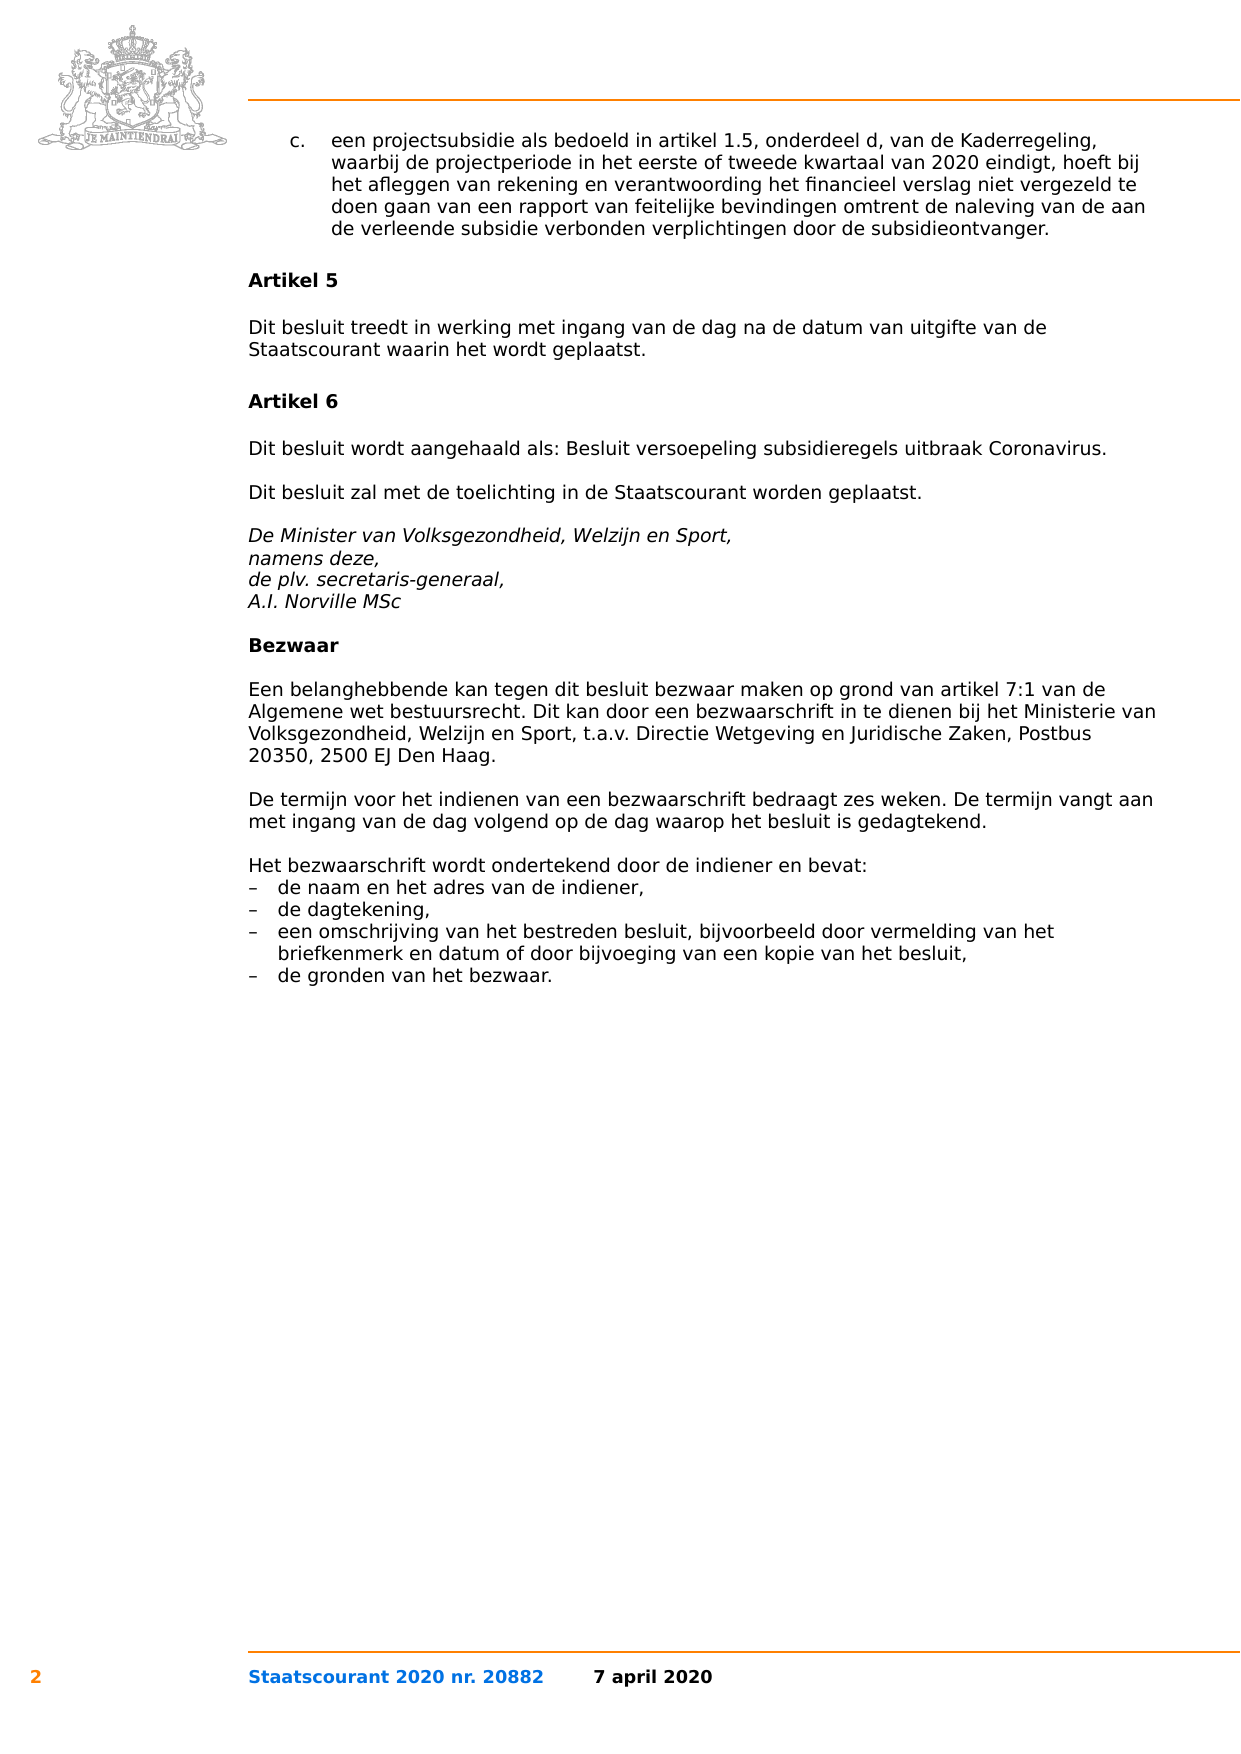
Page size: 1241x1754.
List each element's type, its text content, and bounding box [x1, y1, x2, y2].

text c. een projectsubsidie als bedoeld in artikel 1.5, onderdeel d, van de Kaderregeling, waarbij de projectperiode in het eerste of tweede kwartaal van 2020 eindigt, hoeft bij het afleggen van rekening en verantwoording het financieel verslag niet vergezeld te doen gaan van een rapport van feitelijke bevindingen omtrent de naleving van de aan de verleende subsidie verbonden verplichtingen door de subsidieontvanger. [289, 130, 1163, 240]
text – een omschrijving van het bestreden besluit, bijvoorbeeld door vermelding van het briefkenmerk en datum of door bijvoeging van een kopie van het besluit, [248, 921, 1163, 964]
subtitle Artikel 6 [248, 391, 1163, 413]
text – de naam en het adres van de indiener, [248, 877, 1163, 899]
text – de gronden van het bezwaar. [248, 964, 1163, 987]
subtitle Artikel 5 [248, 270, 1163, 292]
text De Minister van Volksgezondheid, Welzijn en Sport, namens deze, de plv. secretaris-generaal, A.I. Norville MSc [248, 525, 1163, 613]
text Bezwaar [248, 635, 1163, 657]
text – de dagtekening, [248, 899, 1163, 921]
text De termijn voor het indienen van een bezwaarschrift bedraagt zes weken. De termijn vangt aan met ingang van de dag volgend op de dag waarop het besluit is gedagtekend. [248, 789, 1163, 833]
text Dit besluit wordt aangehaald als: Besluit versoepeling subsidieregels uitbraak Coronavirus. [248, 438, 1163, 460]
text Het bezwaarschrift wordt ondertekend door de indiener en bevat: [248, 855, 1163, 877]
text Een belanghebbende kan tegen dit besluit bezwaar maken op grond van artikel 7:1 van de Algemene wet bestuursrecht. Dit kan door een bezwaarschrift in te dienen bij het Ministerie van Volksgezondheid, Welzijn en Sport, t.a.v. Directie Wetgeving en Juridische Zaken, Postbus 20350, 2500 EJ Den Haag. [248, 679, 1163, 767]
text Dit besluit treedt in werking met ingang van de dag na de datum van uitgifte van de Staatscourant waarin het wordt geplaatst. [248, 317, 1163, 361]
text Dit besluit zal met de toelichting in de Staatscourant worden geplaatst. [248, 482, 1163, 503]
picture [38, 25, 227, 150]
